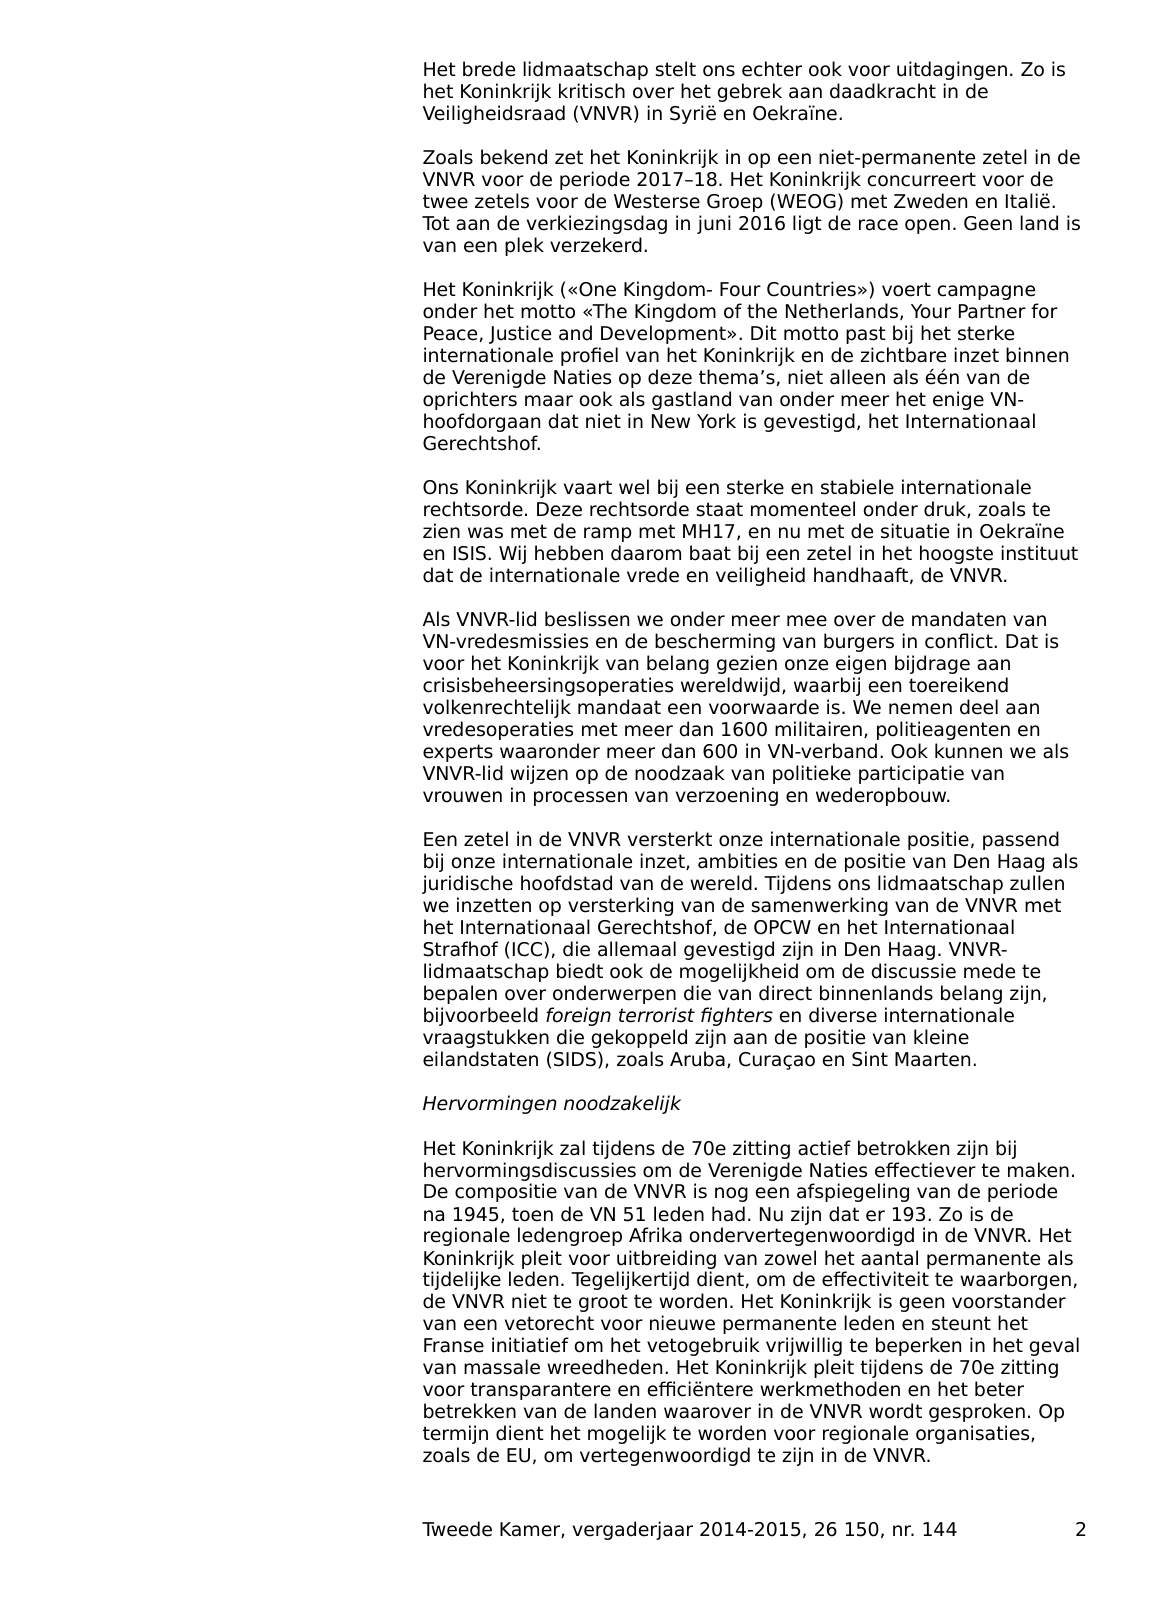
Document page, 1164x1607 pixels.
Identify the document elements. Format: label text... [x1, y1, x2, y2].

subtitle Hervormingen noodzakelijk [422, 1093, 1087, 1115]
text Een zetel in de VNVR versterkt onze internationale positie, passend bij onze internationale inzet, ambities en de positie van Den Haag als juridische hoofdstad van de wereld. Tijdens ons lidmaatschap zullen we inzetten op versterking van de samenwerking van de VNVR met het Internationaal Gerechtshof, de OPCW en het Internationaal Strafhof (ICC), die allemaal gevestigd zijn in Den Haag. VNVR-lidmaatschap biedt ook de mogelijkheid om de discussie mede te bepalen over onderwerpen die van direct binnenlands belang zijn, bijvoorbeeld foreign terrorist fighters en diverse internationale vraagstukken die gekoppeld zijn aan de positie van kleine eilandstaten (SIDS), zoals Aruba, Curaçao en Sint Maarten. [422, 829, 1087, 1071]
text Het brede lidmaatschap stelt ons echter ook voor uitdagingen. Zo is het Koninkrijk kritisch over het gebrek aan daadkracht in de Veiligheidsraad (VNVR) in Syrië en Oekraïne. [422, 59, 1087, 125]
text Als VNVR-lid beslissen we onder meer mee over de mandaten van VN-vredesmissies en de bescherming van burgers in conflict. Dat is voor het Koninkrijk van belang gezien onze eigen bijdrage aan crisisbeheersingsoperaties wereldwijd, waarbij een toereikend volkenrechtelijk mandaat een voorwaarde is. We nemen deel aan vredesoperaties met meer dan 1600 militairen, politieagenten en experts waaronder meer dan 600 in VN-verband. Ook kunnen we als VNVR-lid wijzen op de noodzaak van politieke participatie van vrouwen in processen van verzoening en wederopbouw. [422, 609, 1087, 807]
text Ons Koninkrijk vaart wel bij een sterke en stabiele internationale rechtsorde. Deze rechtsorde staat momenteel onder druk, zoals te zien was met de ramp met MH17, en nu met de situatie in Oekraïne en ISIS. Wij hebben daarom baat bij een zetel in het hoogste instituut dat de internationale vrede en veiligheid handhaaft, de VNVR. [422, 477, 1087, 587]
text Zoals bekend zet het Koninkrijk in op een niet-permanente zetel in de VNVR voor de periode 2017–18. Het Koninkrijk concurreert voor de twee zetels voor de Westerse Groep (WEOG) met Zweden en Italië. Tot aan de verkiezingsdag in juni 2016 ligt de race open. Geen land is van een plek verzekerd. [422, 147, 1087, 257]
text Het Koninkrijk («One Kingdom- Four Countries») voert campagne onder het motto «The Kingdom of the Netherlands, Your Partner for Peace, Justice and Development». Dit motto past bij het sterke internationale profiel van het Koninkrijk en de zichtbare inzet binnen de Verenigde Naties op deze thema’s, niet alleen als één van de oprichters maar ook als gastland van onder meer het enige VN-hoofdorgaan dat niet in New York is gevestigd, het Internationaal Gerechtshof. [422, 279, 1087, 455]
text Het Koninkrijk zal tijdens de 70e zitting actief betrokken zijn bij hervormingsdiscussies om de Verenigde Naties effectiever te maken. De compositie van de VNVR is nog een afspiegeling van de periode na 1945, toen de VN 51 leden had. Nu zijn dat er 193. Zo is de regionale ledengroep Afrika ondervertegenwoordigd in de VNVR. Het Koninkrijk pleit voor uitbreiding van zowel het aantal permanente als tijdelijke leden. Tegelijkertijd dient, om de effectiviteit te waarborgen, de VNVR niet te groot te worden. Het Koninkrijk is geen voorstander van een vetorecht voor nieuwe permanente leden en steunt het Franse initiatief om het vetogebruik vrijwillig te beperken in het geval van massale wreedheden. Het Koninkrijk pleit tijdens de 70e zitting voor transparantere en efficiëntere werkmethoden en het beter betrekken van de landen waarover in de VNVR wordt gesproken. Op termijn dient het mogelijk te worden voor regionale organisaties, zoals de EU, om vertegenwoordigd te zijn in de VNVR. [422, 1137, 1087, 1467]
